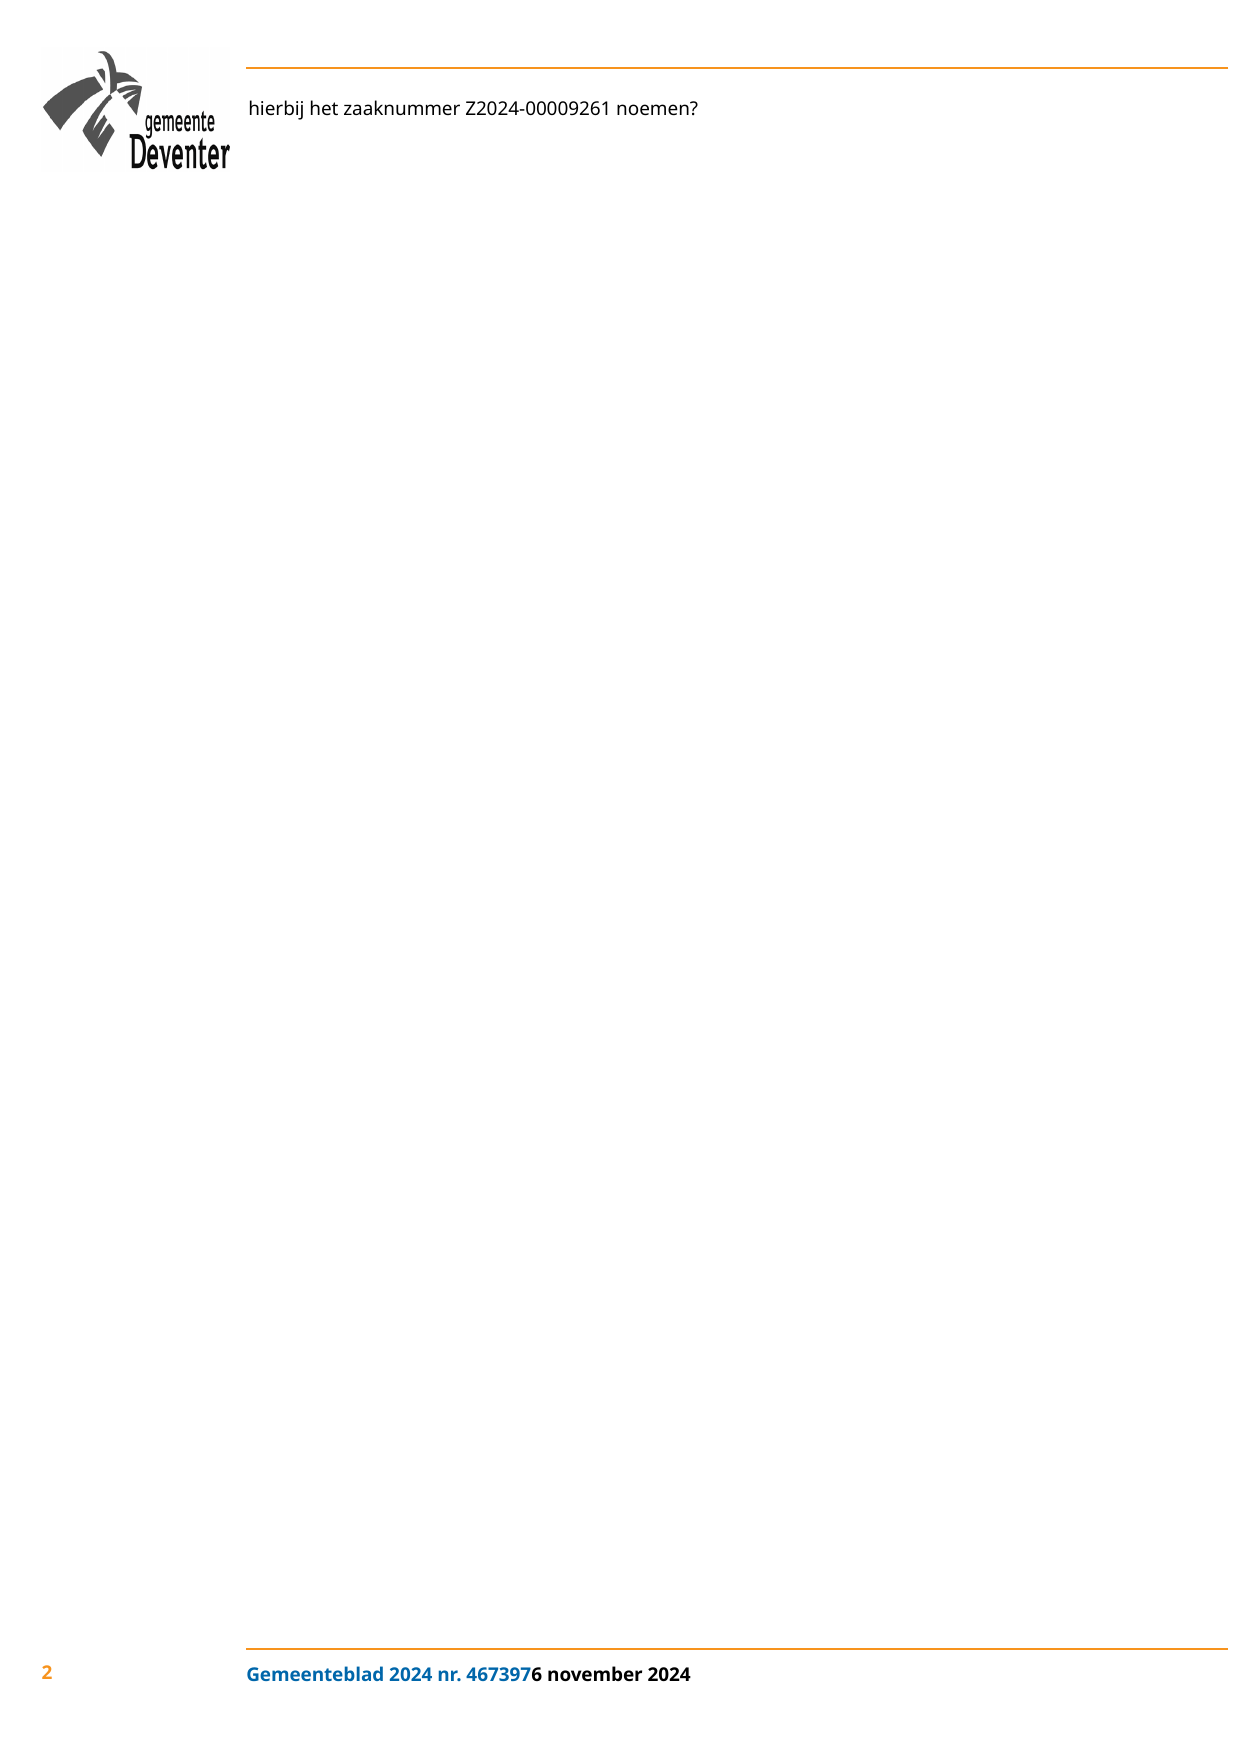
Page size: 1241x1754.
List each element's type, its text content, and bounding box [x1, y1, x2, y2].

picture [41, 47, 231, 172]
text hierbij het zaaknummer Z2024-00009261 noemen? [248, 95, 1152, 121]
